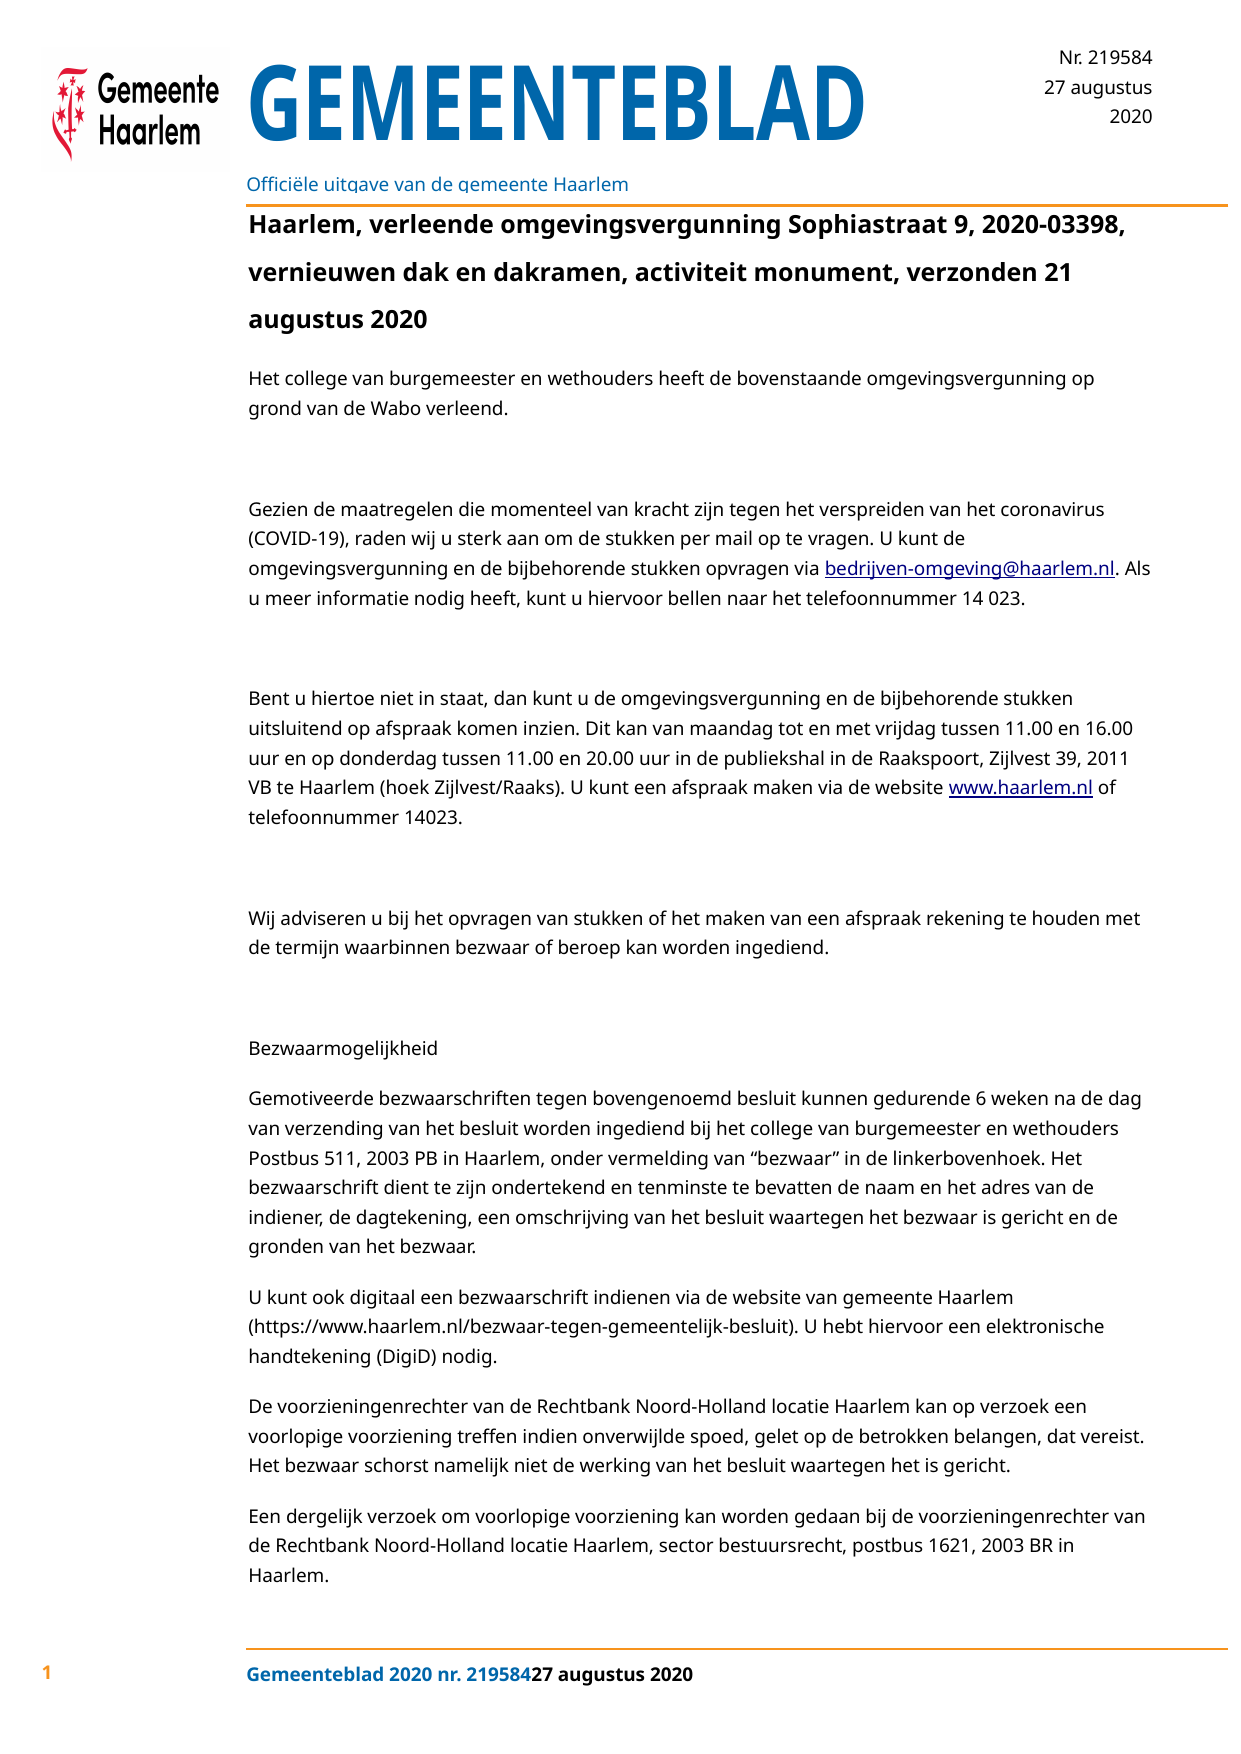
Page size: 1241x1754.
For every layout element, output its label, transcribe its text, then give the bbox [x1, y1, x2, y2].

text Gezien de maatregelen die momenteel van kracht zijn tegen het verspreiden van het coronavirus (COVID-19), raden wij u sterk aan om de stukken per mail op te vragen. U kunt de omgevingsvergunning en de bijbehorende stukken opvragen via bedrijven-omgeving@haarlem.nl. Als u meer informatie nodig heeft, kunt u hiervoor bellen naar het telefoonnummer 14 023. [248, 496, 1152, 610]
text Haarlem, verleende omgevingsvergunning Sophiastraat 9, 2020-03398, vernieuwen dak en dakramen, activiteit monument, verzonden 21 augustus 2020 [248, 207, 1152, 336]
text Gemotiveerde bezwaarschriften tegen bovengenoemd besluit kunnen gedurende 6 weken na de dag van verzending van het besluit worden ingediend bij het college van burgemeester en wethouders Postbus 511, 2003 PB in Haarlem, onder vermelding van “bezwaar” in de linkerbovenhoek. Het bezwaarschrift dient te zijn ondertekend en tenminste te bevatten de naam en het adres van de indiener, de dagtekening, een omschrijving van het besluit waartegen het bezwaar is gericht en de gronden van het bezwaar. [248, 1086, 1152, 1259]
text De voorzieningenrechter van de Rechtbank Noord-Holland locatie Haarlem kan op verzoek een voorlopige voorziening treffen indien onverwijlde spoed, gelet op de betrokken belangen, dat vereist. Het bezwaar schorst namelijk niet de werking van het besluit waartegen het is gericht. [248, 1393, 1152, 1478]
text Bent u hiertoe niet in staat, dan kunt u de omgevingsvergunning en de bijbehorende stukken uitsluitend op afspraak komen inzien. Dit kan van maandag tot en met vrijdag tussen 11.00 en 16.00 uur en op donderdag tussen 11.00 en 20.00 uur in de publiekshal in de Raakspoort, Zijlvest 39, 2011 VB te Haarlem (hoek Zijlvest/Raaks). U kunt een afspraak maken via de website www.haarlem.nl of telefoonnummer 14023. [248, 686, 1152, 829]
text Wij adviseren u bij het opvragen van stukken of het maken van een afspraak rekening te houden met de termijn waarbinnen bezwaar of beroep kan worden ingediend. [248, 905, 1152, 960]
text Bezwaarmogelijkheid [248, 1035, 1152, 1061]
picture [41, 47, 231, 172]
text U kunt ook digitaal een bezwaarschrift indienen via de website van gemeente Haarlem (https://www.haarlem.nl/bezwaar-tegen-gemeentelijk-besluit). U hebt hiervoor een elektronische handtekening (DigiD) nodig. [248, 1284, 1152, 1369]
text Het college van burgemeester en wethouders heeft de bovenstaande omgevingsvergunning op grond van de Wabo verleend. [248, 366, 1152, 421]
text Een dergelijk verzoek om voorlopige voorziening kan worden gedaan bij de voorzieningenrechter van de Rechtbank Noord-Holland locatie Haarlem, sector bestuursrecht, postbus 1621, 2003 BR in Haarlem. [248, 1503, 1152, 1588]
